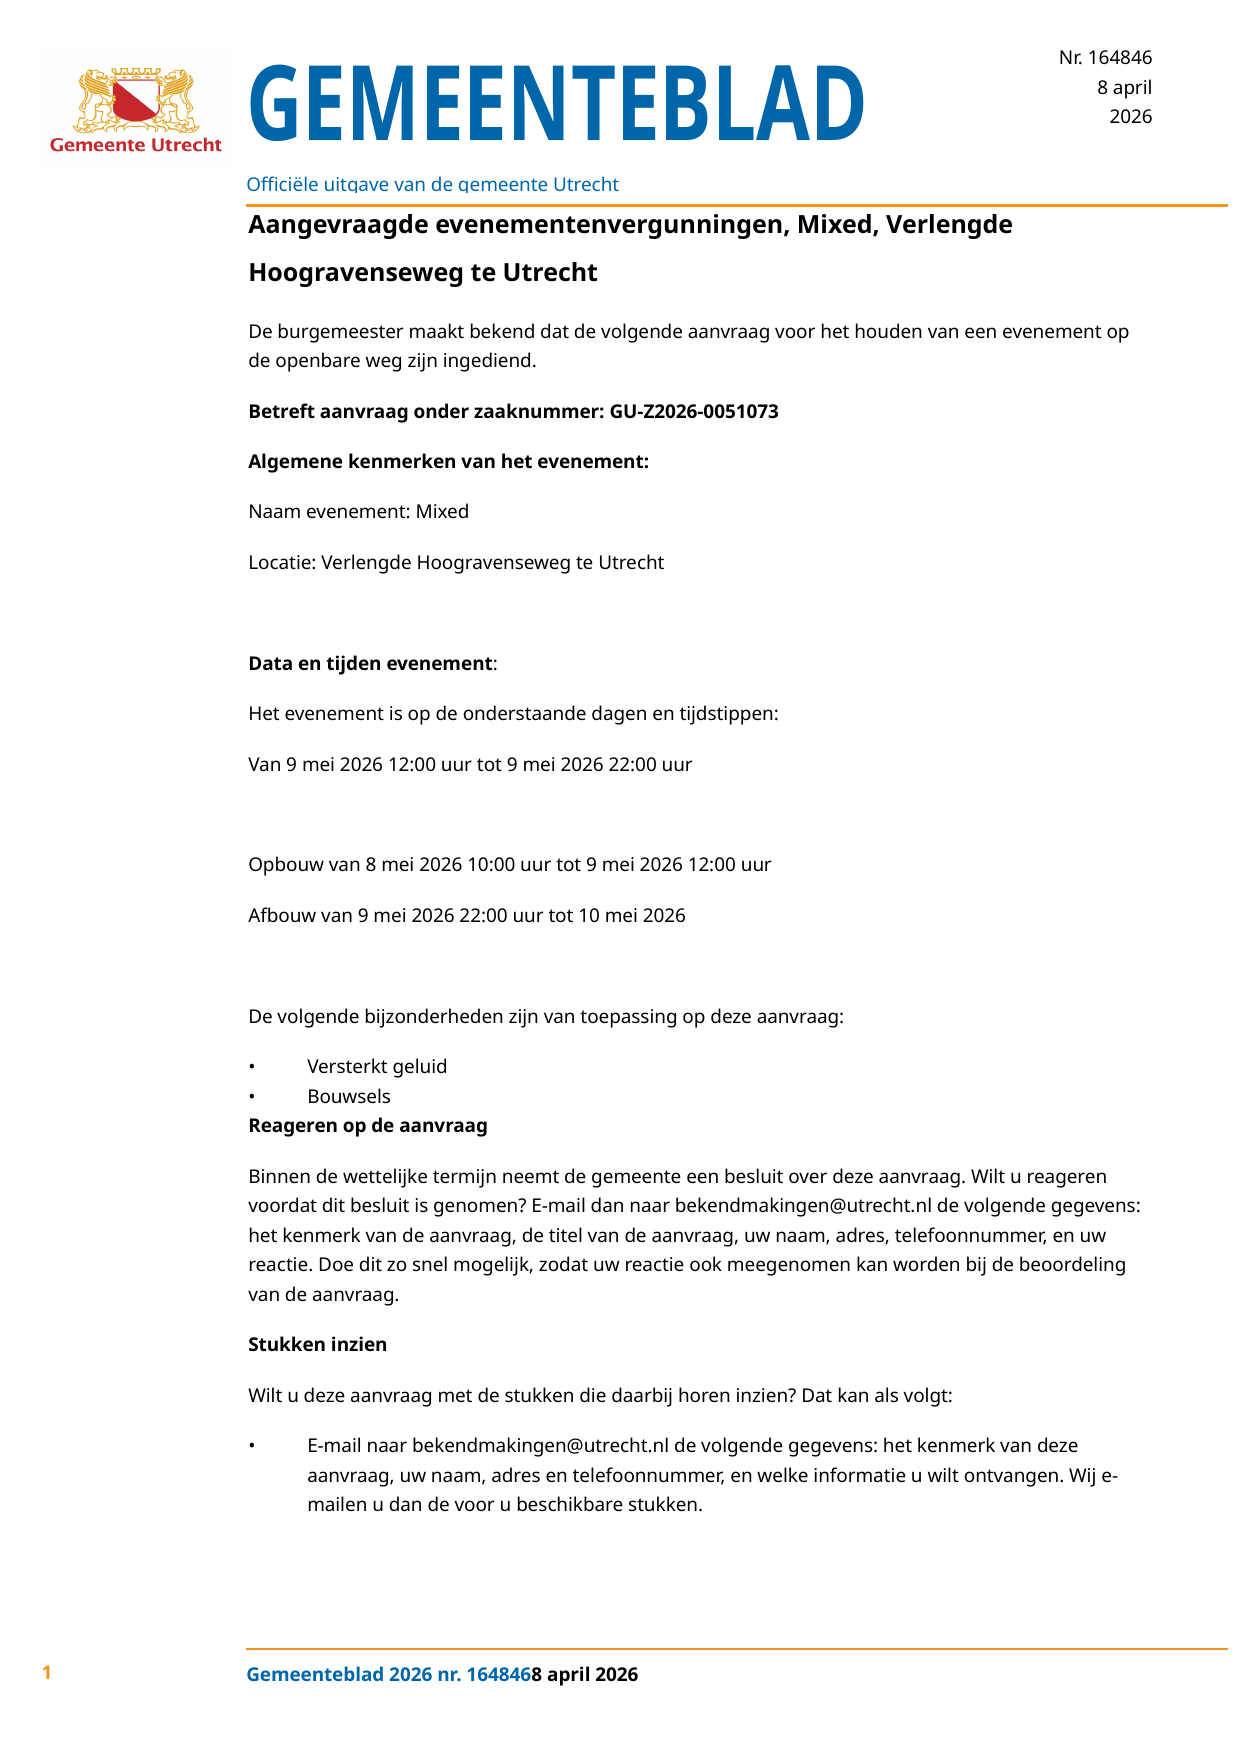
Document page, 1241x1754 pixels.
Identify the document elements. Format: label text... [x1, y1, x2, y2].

text De volgende bijzonderheden zijn van toepassing op deze aanvraag: [248, 1003, 1152, 1029]
text Reageren op de aanvraag [248, 1112, 1152, 1138]
picture [41, 47, 231, 172]
text Wilt u deze aanvraag met de stukken die daarbij horen inzien? Dat kan als volgt: [248, 1382, 1152, 1408]
text Locatie: Verlengde Hoogravenseweg te Utrecht [248, 549, 1152, 575]
text Algemene kenmerken van het evenement: [248, 448, 1152, 474]
text Aangevraagde evenementenvergunningen, Mixed, Verlengde Hoogravenseweg te Utrecht [248, 207, 1152, 288]
text Binnen de wettelijke termijn neemt de gemeente een besluit over deze aanvraag. Wilt u reageren voordat dit besluit is genomen? E-mail dan naar bekendmakingen@utrecht.nl de volgende gegevens: het kenmerk van de aanvraag, de titel van de aanvraag, uw naam, adres, telefoonnummer, en uw reactie. Doe dit zo snel mogelijk, zodat uw reactie ook meegenomen kan worden bij de beoordeling van de aanvraag. [248, 1163, 1152, 1307]
text Opbouw van 8 mei 2026 10:00 uur tot 9 mei 2026 12:00 uur [248, 852, 1152, 877]
list Versterkt geluid [248, 1053, 1152, 1079]
text Betreft aanvraag onder zaaknummer: GU-Z2026-0051073 [248, 398, 1152, 424]
text Stukken inzien [248, 1332, 1152, 1357]
text Van 9 mei 2026 12:00 uur tot 9 mei 2026 22:00 uur [248, 751, 1152, 777]
text De burgemeester maakt bekend dat de volgende aanvraag voor het houden van een evenement op de openbare weg zijn ingediend. [248, 318, 1152, 373]
list Bouwsels [248, 1083, 1152, 1109]
list E-mail naar bekendmakingen@utrecht.nl de volgende gegevens: het kenmerk van deze aanvraag, uw naam, adres en telefoonnummer, en welke informatie u wilt ontvangen. Wij e-mailen u dan de voor u beschikbare stukken. [248, 1432, 1152, 1517]
text Data en tijden evenement: [248, 650, 1152, 676]
text Naam evenement: Mixed [248, 499, 1152, 524]
text Het evenement is op de onderstaande dagen en tijdstippen: [248, 700, 1152, 726]
text Afbouw van 9 mei 2026 22:00 uur tot 10 mei 2026 [248, 902, 1152, 928]
